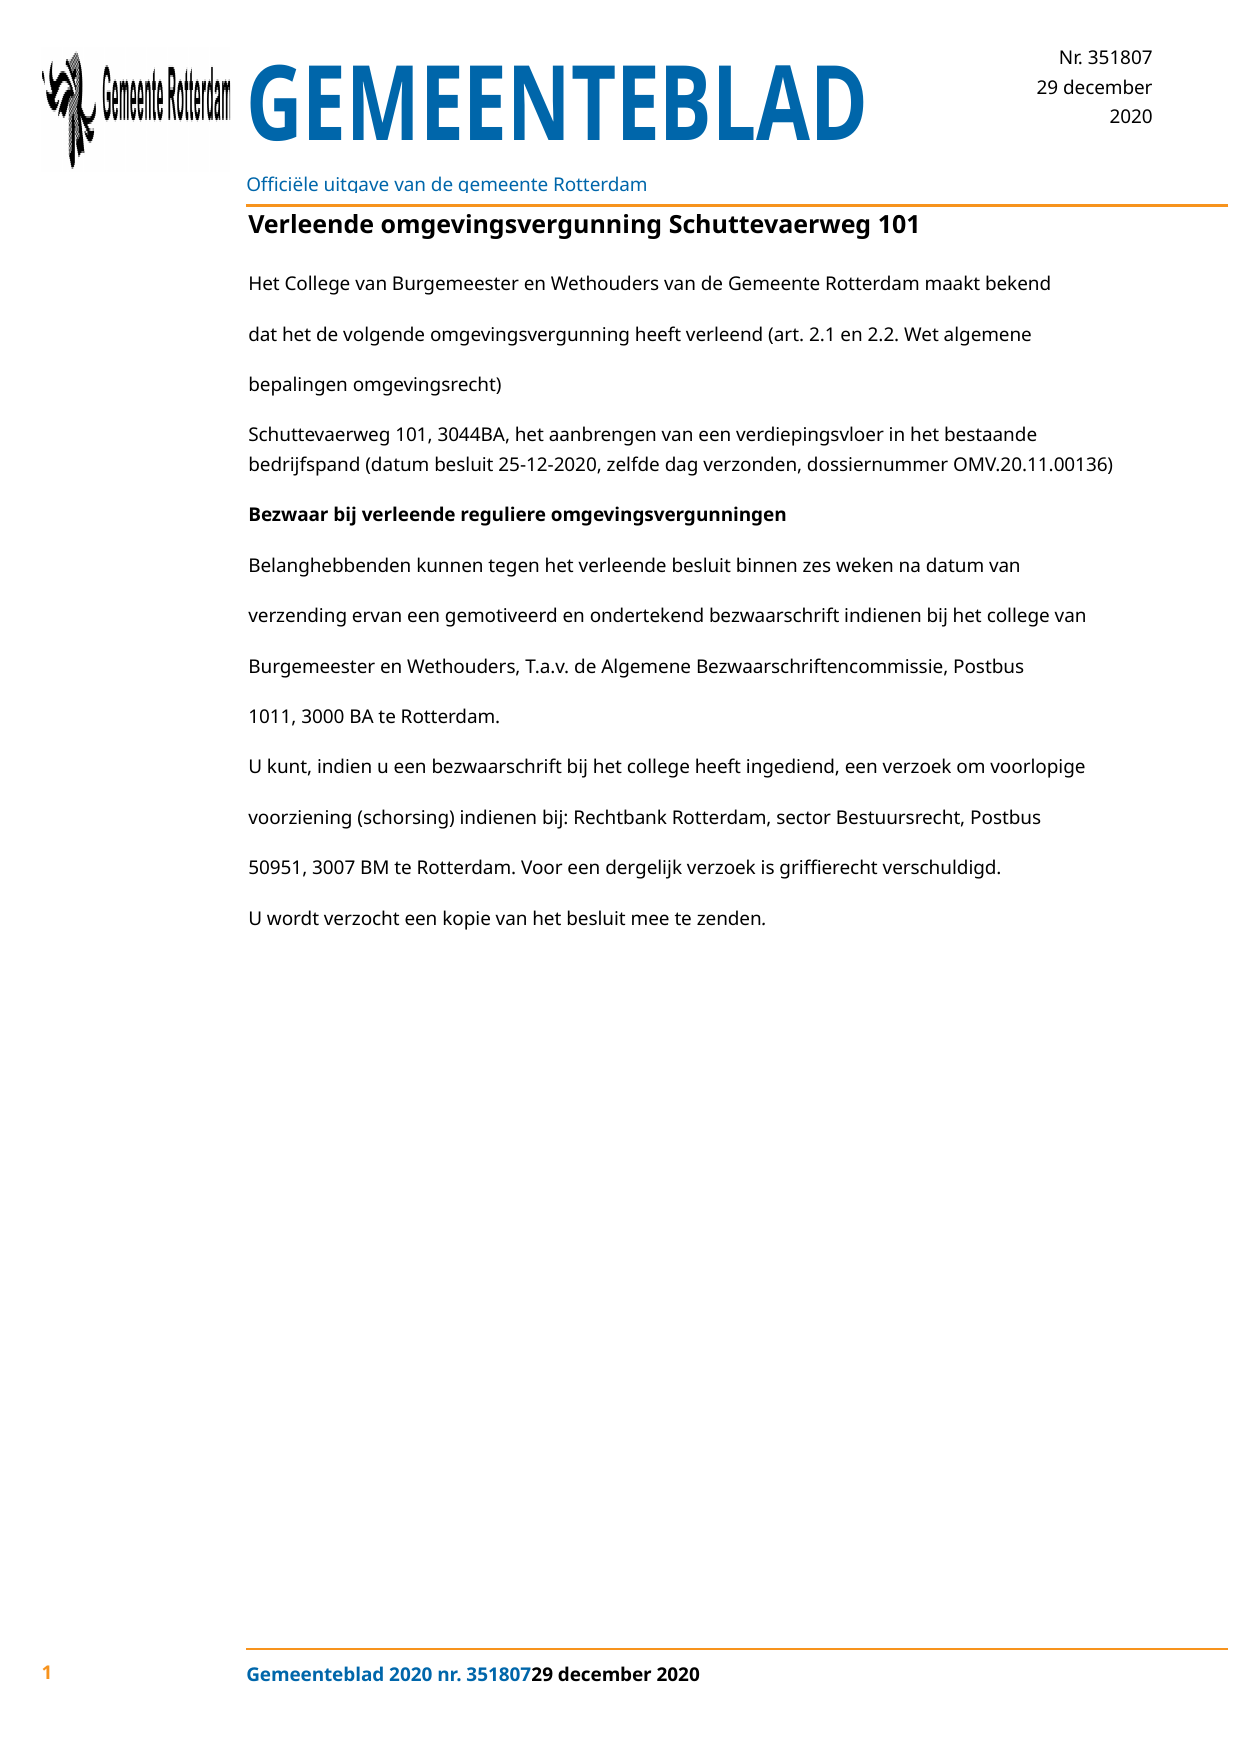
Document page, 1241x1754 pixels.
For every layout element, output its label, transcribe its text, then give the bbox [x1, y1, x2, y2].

text Het College van Burgemeester en Wethouders van de Gemeente Rotterdam maakt bekend [248, 270, 1152, 296]
text dat het de volgende omgevingsvergunning heeft verleend (art. 2.1 en 2.2. Wet algemene [248, 321, 1152, 346]
text Verleende omgevingsvergunning Schuttevaerweg 101 [248, 207, 1152, 241]
text Schuttevaerweg 101, 3044BA, het aanbrengen van een verdiepingsvloer in het bestaande bedrijfspand (datum besluit 25-12-2020, zelfde dag verzonden, dossiernummer OMV.20.11.00136) [248, 422, 1152, 477]
text voorziening (schorsing) indienen bij: Rechtbank Rotterdam, sector Bestuursrecht, Postbus [248, 804, 1152, 830]
text U wordt verzocht een kopie van het besluit mee te zenden. [248, 905, 1152, 931]
text bepalingen omgevingsrecht) [248, 371, 1152, 397]
text 50951, 3007 BM te Rotterdam. Voor een dergelijk verzoek is griffierecht verschuldigd. [248, 854, 1152, 880]
text Bezwaar bij verleende reguliere omgevingsvergunningen [248, 502, 1152, 527]
text Belanghebbenden kunnen tegen het verleende besluit binnen zes weken na datum van [248, 552, 1152, 578]
text 1011, 3000 BA te Rotterdam. [248, 703, 1152, 729]
text verzending ervan een gemotiveerd en ondertekend bezwaarschrift indienen bij het college van [248, 602, 1152, 628]
text Burgemeester en Wethouders, T.a.v. de Algemene Bezwaarschriftencommissie, Postbus [248, 653, 1152, 678]
text U kunt, indien u een bezwaarschrift bij het college heeft ingediend, een verzoek om voorlopige [248, 754, 1152, 779]
picture [41, 47, 231, 172]
